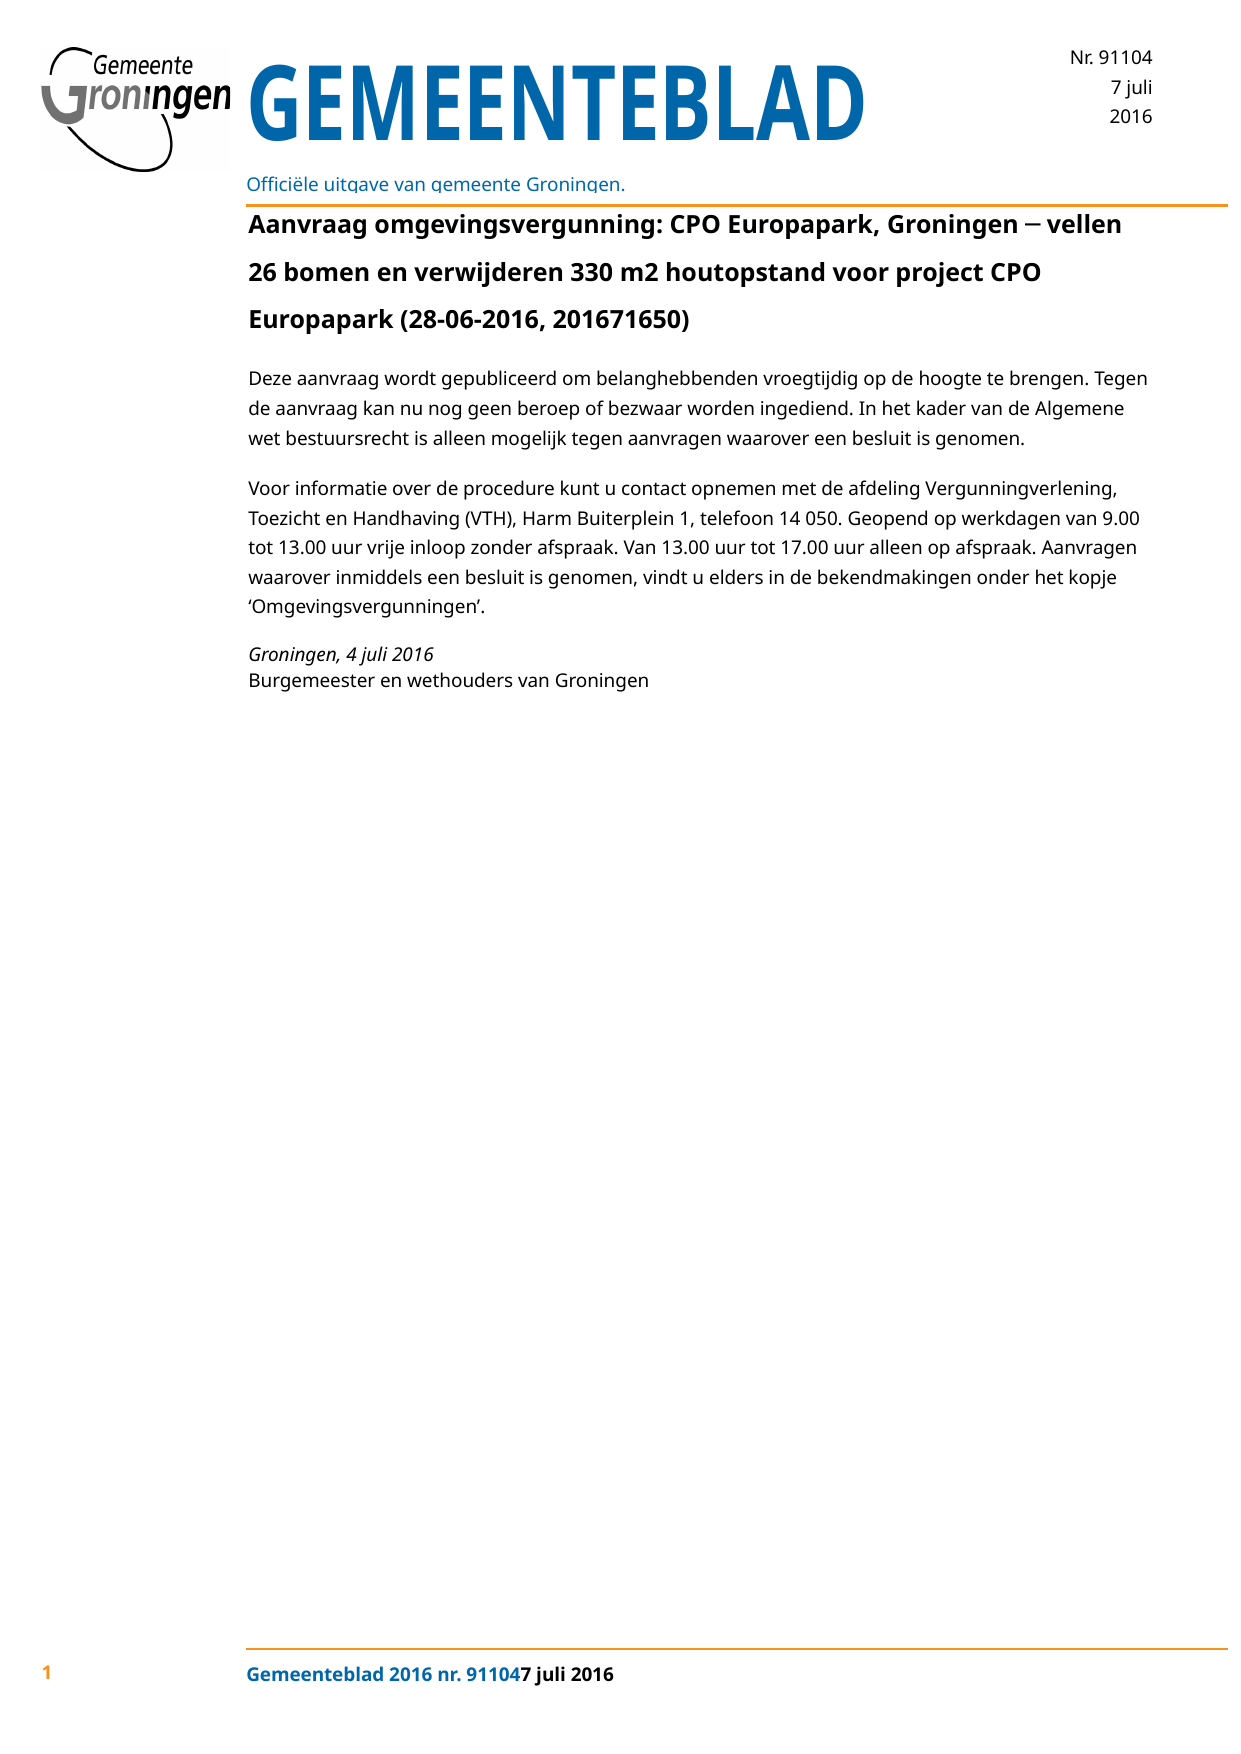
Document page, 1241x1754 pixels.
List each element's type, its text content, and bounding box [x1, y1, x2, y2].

text Groningen, 4 juli 2016 [248, 641, 1152, 667]
text Deze aanvraag wordt gepubliceerd om belanghebbenden vroegtijdig op de hoogte te brengen. Tegen de aanvraag kan nu nog geen beroep of bezwaar worden ingediend. In het kader van de Algemene wet bestuursrecht is alleen mogelijk tegen aanvragen waarover een besluit is genomen. [248, 366, 1152, 450]
text Voor informatie over de procedure kunt u contact opnemen met de afdeling Vergunningverlening, Toezicht en Handhaving (VTH), Harm Buiterplein 1, telefoon 14 050. Geopend op werkdagen van 9.00 tot 13.00 uur vrije inloop zonder afspraak. Van 13.00 uur tot 17.00 uur alleen op afspraak. Aanvragen waarover inmiddels een besluit is genomen, vindt u elders in de bekendmakingen onder het kopje ‘Omgevingsvergunningen’. [248, 475, 1152, 619]
picture [41, 47, 231, 172]
text Aanvraag omgevingsvergunning: CPO Europapark, Groningen ─ vellen 26 bomen en verwijderen 330 m2 houtopstand voor project CPO Europapark (28-06-2016, 201671650) [248, 207, 1152, 336]
text Burgemeester en wethouders van Groningen [248, 667, 1152, 693]
